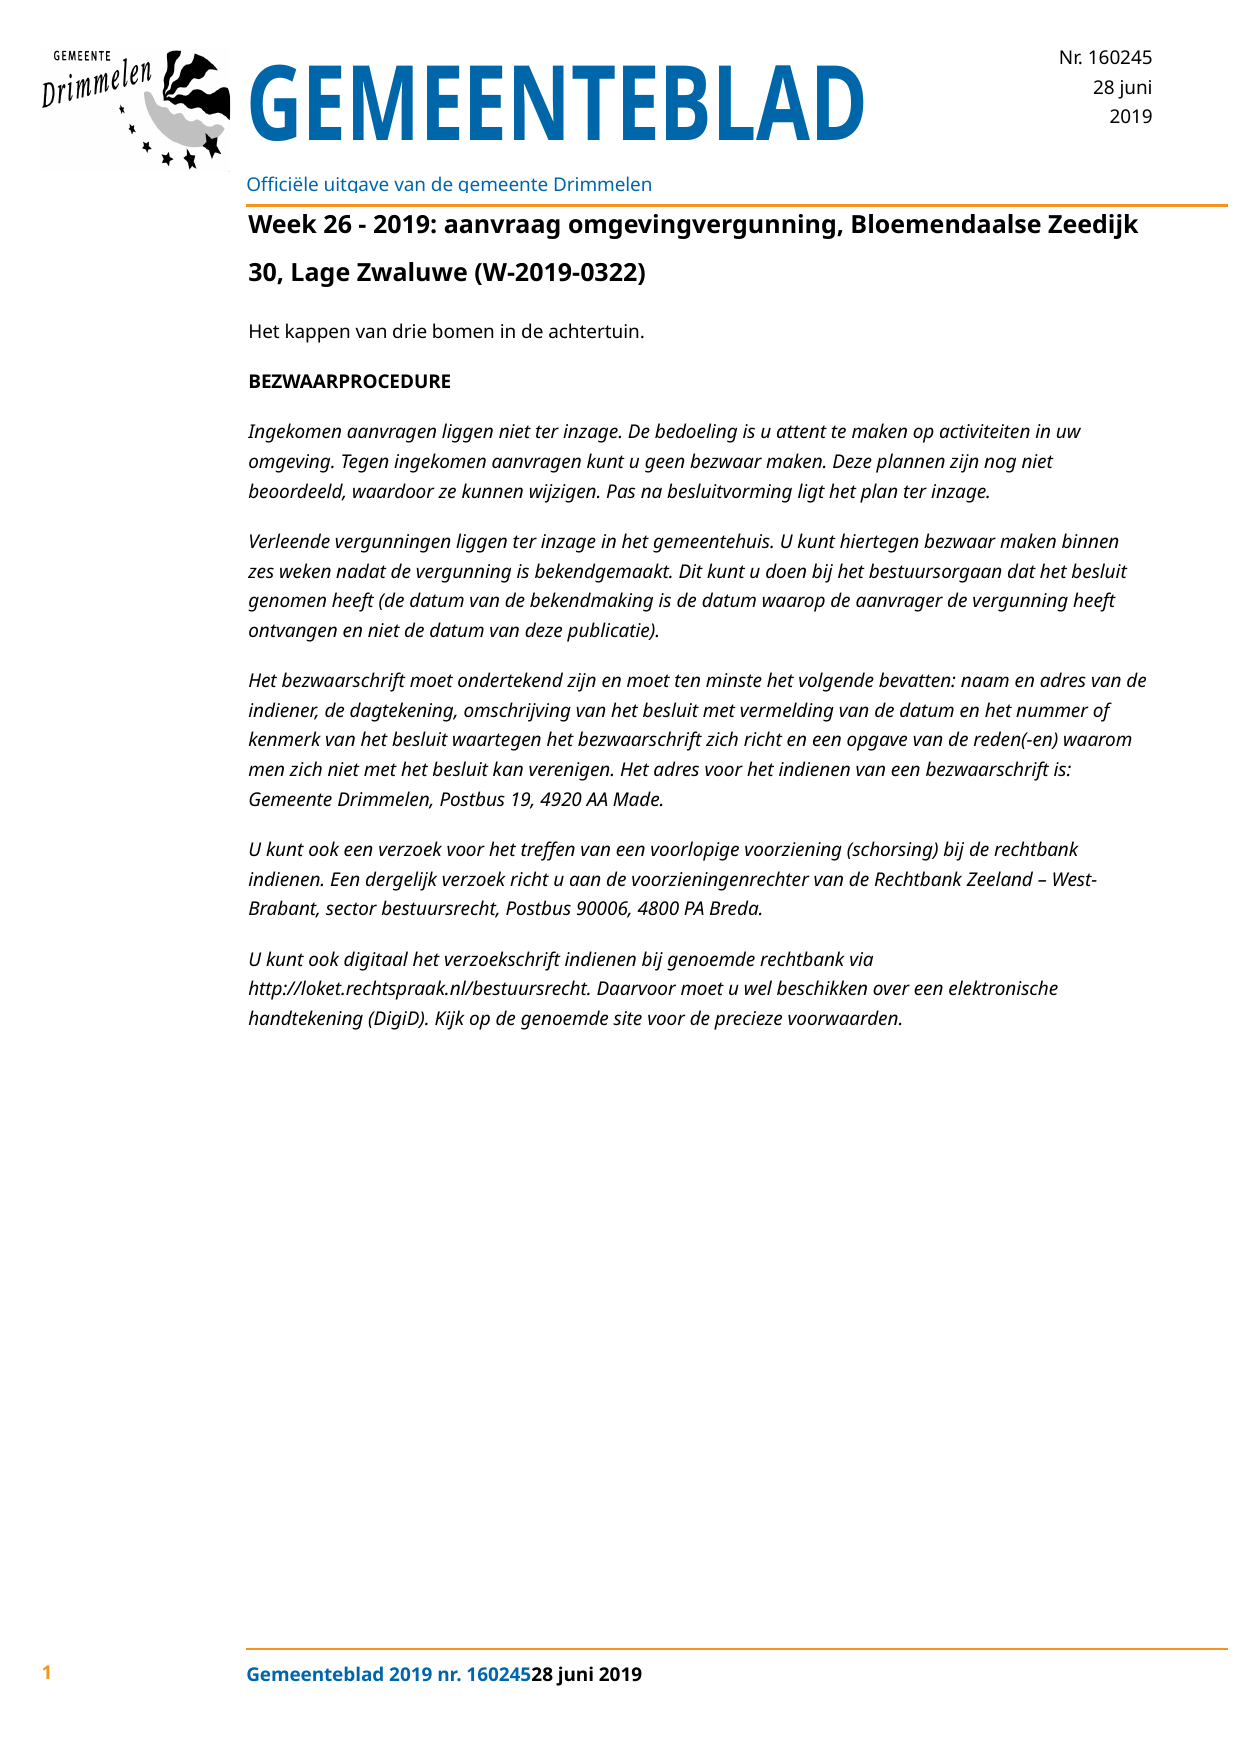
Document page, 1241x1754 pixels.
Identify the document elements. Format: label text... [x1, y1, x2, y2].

text U kunt ook een verzoek voor het treffen van een voorlopige voorziening (schorsing) bij de rechtbank indienen. Een dergelijk verzoek richt u aan de voorzieningenrechter van de Rechtbank Zeeland – West-Brabant, sector bestuursrecht, Postbus 90006, 4800 PA Breda. [248, 836, 1152, 921]
text Het kappen van drie bomen in de achtertuin. [248, 318, 1152, 344]
text Ingekomen aanvragen liggen niet ter inzage. De bedoeling is u attent te maken op activiteiten in uw omgeving. Tegen ingekomen aanvragen kunt u geen bezwaar maken. Deze plannen zijn nog niet beoordeeld, waardoor ze kunnen wijzigen. Pas na besluitvorming ligt het plan ter inzage. [248, 419, 1152, 504]
text BEZWAARPROCEDURE [248, 368, 1152, 394]
text U kunt ook digitaal het verzoekschrift indienen bij genoemde rechtbank via http://loket.rechtspraak.nl/bestuursrecht. Daarvoor moet u wel beschikken over een elektronische handtekening (DigiD). Kijk op de genoemde site voor de precieze voorwaarden. [248, 946, 1152, 1031]
picture [41, 47, 231, 172]
text Het bezwaarschrift moet ondertekend zijn en moet ten minste het volgende bevatten: naam en adres van de indiener, de dagtekening, omschrijving van het besluit met vermelding van de datum en het nummer of kenmerk van het besluit waartegen het bezwaarschrift zich richt en een opgave van de reden(-en) waarom men zich niet met het besluit kan verenigen. Het adres voor het indienen van een bezwaarschrift is: Gemeente Drimmelen, Postbus 19, 4920 AA Made. [248, 667, 1152, 812]
text Verleende vergunningen liggen ter inzage in het gemeentehuis. U kunt hiertegen bezwaar maken binnen zes weken nadat de vergunning is bekendgemaakt. Dit kunt u doen bij het bestuursorgaan dat het besluit genomen heeft (de datum van de bekendmaking is de datum waarop de aanvrager de vergunning heeft ontvangen en niet de datum van deze publicatie). [248, 528, 1152, 643]
text Week 26 - 2019: aanvraag omgevingvergunning, Bloemendaalse Zeedijk 30, Lage Zwaluwe (W-2019-0322) [248, 207, 1152, 288]
